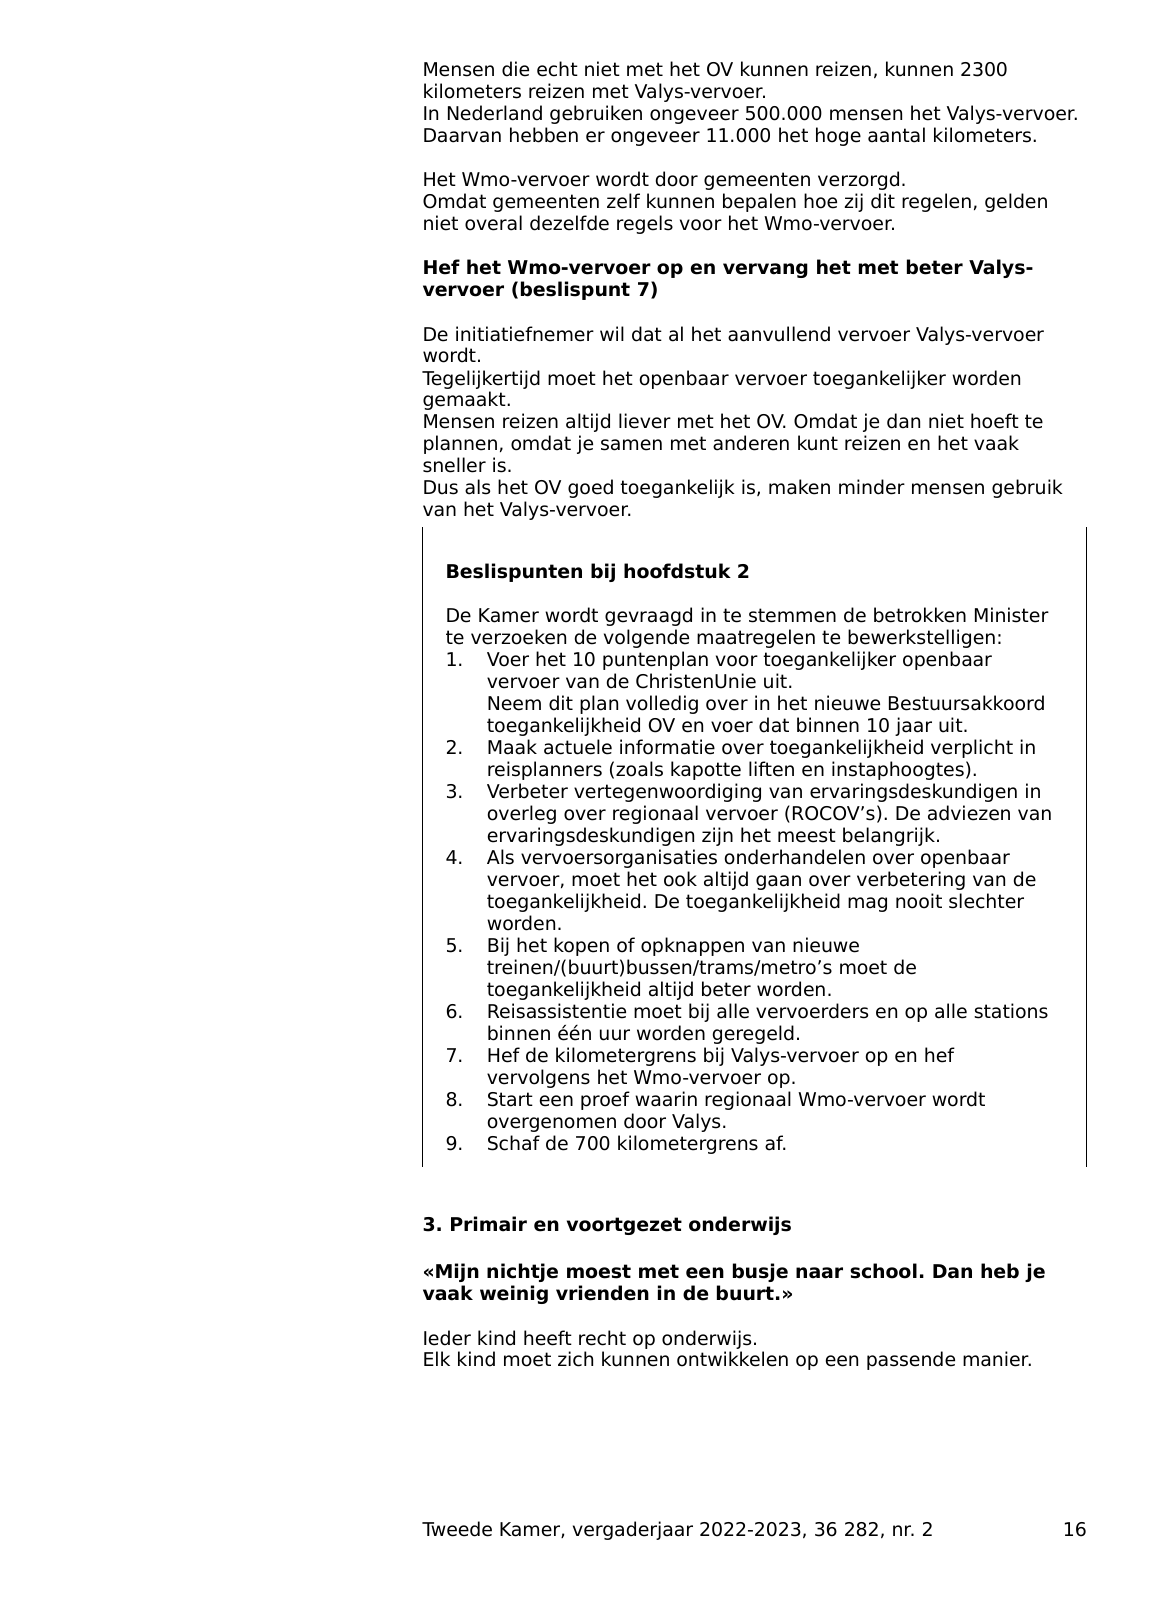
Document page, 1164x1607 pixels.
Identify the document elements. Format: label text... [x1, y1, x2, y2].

subtitle 3. Primair en voortgezet onderwijs [422, 1214, 1087, 1236]
text «Mijn nichtje moest met een busje naar school. Dan heb je vaak weinig vrienden in de buurt.» [422, 1261, 1087, 1305]
text Omdat gemeenten zelf kunnen bepalen hoe zij dit regelen, gelden niet overal dezelfde regels voor het Wmo-vervoer. [422, 191, 1087, 235]
text Tegelijkertijd moet het openbaar vervoer toegankelijker worden gemaakt. [422, 367, 1087, 411]
text Dus als het OV goed toegankelijk is, maken minder mensen gebruik van het Valys-vervoer. [422, 477, 1087, 521]
text Mensen reizen altijd liever met het OV. Omdat je dan niet hoeft te plannen, omdat je samen met anderen kunt reizen en het vaak sneller is. [422, 411, 1087, 477]
text Elk kind moet zich kunnen ontwikkelen op een passende manier. [422, 1349, 1087, 1371]
text Ieder kind heeft recht op onderwijs. [422, 1327, 1087, 1349]
text Mensen die echt niet met het OV kunnen reizen, kunnen 2300 kilometers reizen met Valys-vervoer. [422, 59, 1087, 103]
subtitle Hef het Wmo-vervoer op en vervang het met beter Valys-vervoer (beslispunt 7) [422, 257, 1087, 301]
text Het Wmo-vervoer wordt door gemeenten verzorgd. [422, 169, 1087, 191]
text De initiatiefnemer wil dat al het aanvullend vervoer Valys-vervoer wordt. [422, 323, 1087, 367]
table_header Beslispunten bij hoofdstuk 2 De Kamer wordt gevraagd in te stemmen de betrokken Minister te verzoeken de volgende maatregelen te bewerkstelligen: 1. Voer het 10 puntenplan voor toegankelijker openbaar vervoer van de ChristenUnie uit. Neem dit plan volledig over in het nieuwe Bestuursakkoord toegankelijkheid OV en voer dat binnen 10 jaar uit. 2. Maak actuele informatie over toegankelijkheid verplicht in reisplanners (zoals kapotte liften en instaphoogtes). 3. Verbeter vertegenwoordiging van ervaringsdeskundigen in overleg over regionaal vervoer (ROCOV’s). De adviezen van ervaringsdeskundigen zijn het meest belangrijk. 4. Als vervoersorganisaties onderhandelen over openbaar vervoer, moet het ook altijd gaan over verbetering van de toegankelijkheid. De toegankelijkheid mag nooit slechter worden. 5. Bij het kopen of opknappen van nieuwe treinen/(buurt)bussen/trams/metro’s moet de toegankelijkheid altijd beter worden. 6. Reisassistentie moet bij alle vervoerders en op alle stations binnen één uur worden geregeld. 7. Hef de kilometergrens bij Valys-vervoer op en hef vervolgens het Wmo-vervoer op. 8. Start een proef waarin regionaal Wmo-vervoer wordt overgenomen door Valys. 9. Schaf de 700 kilometergrens af. [423, 527, 1086, 1167]
text In Nederland gebruiken ongeveer 500.000 mensen het Valys-vervoer. Daarvan hebben er ongeveer 11.000 het hoge aantal kilometers. [422, 103, 1087, 147]
